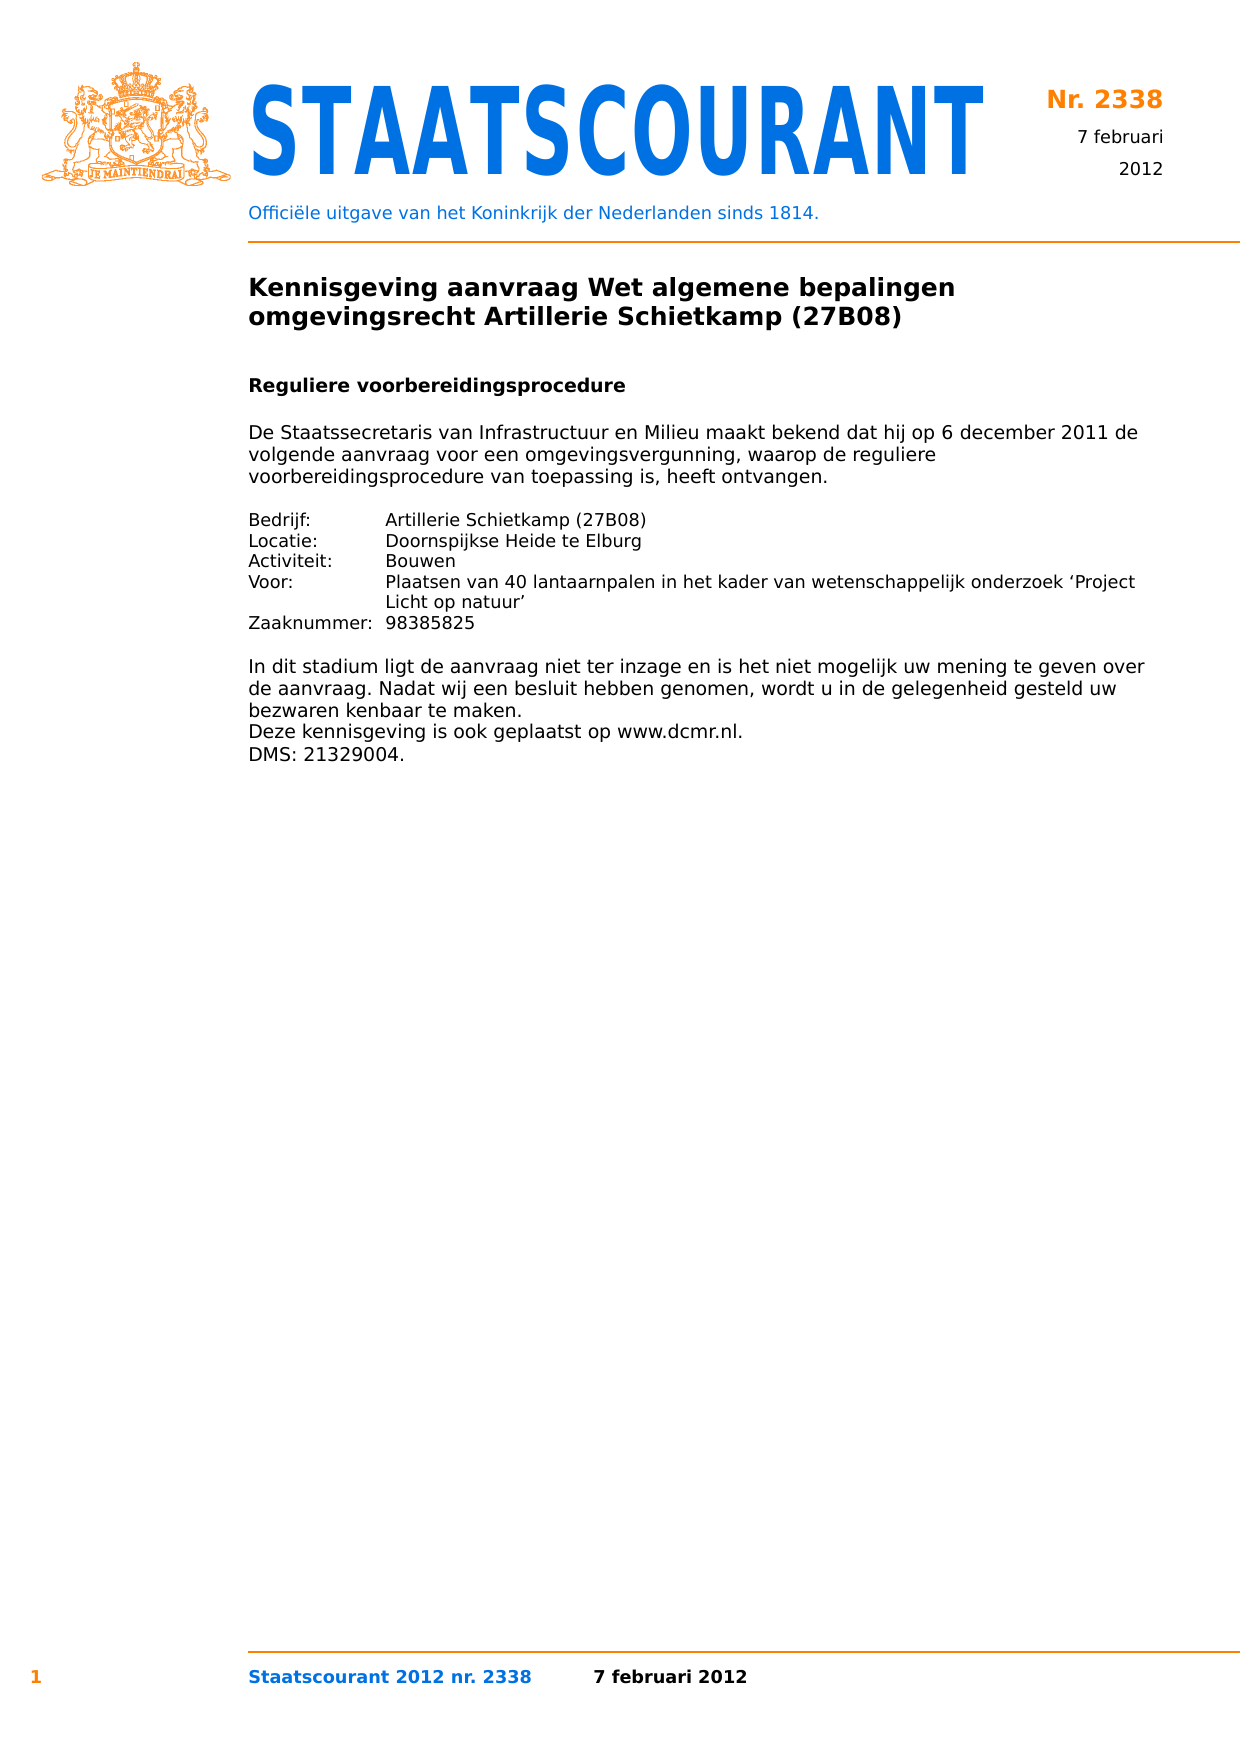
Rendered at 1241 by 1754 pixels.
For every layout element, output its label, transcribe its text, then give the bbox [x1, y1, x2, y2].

table_header [25, 62, 248, 241]
table_cell Doornspijkse Heide te Elburg [379, 531, 1163, 551]
table_cell 2012 [998, 153, 1240, 203]
table_cell 98385825 [379, 613, 1163, 634]
table_cell Activiteit: [248, 551, 379, 572]
table_header Nr. 2338 [998, 62, 1240, 121]
picture [41, 62, 231, 186]
text DMS: 21329004. [248, 743, 1163, 765]
table_cell 7 februari [998, 121, 1240, 153]
table_cell Voor: [248, 572, 379, 613]
table_cell Plaatsen van 40 lantaarnpalen in het kader van wetenschappelijk onderzoek ‘Project Licht op natuur’ [379, 572, 1163, 613]
table_cell Zaaknummer: [248, 613, 379, 634]
subtitle Kennisgeving aanvraag Wet algemene bepalingen omgevingsrecht Artillerie Schietkamp (27B08) [248, 273, 1163, 331]
table_cell Bouwen [379, 551, 1163, 572]
table_header STAATSCOURANT [248, 62, 998, 203]
text Deze kennisgeving is ook geplaatst op www.dcmr.nl. [248, 721, 1163, 743]
table_cell Locatie: [248, 531, 379, 551]
table_cell Officiële uitgave van het Koninkrijk der Nederlanden sinds 1814. [248, 203, 1240, 241]
subtitle Reguliere voorbereidingsprocedure [248, 375, 1163, 397]
table_header Artillerie Schietkamp (27B08) [379, 510, 1163, 531]
text De Staatssecretaris van Infrastructuur en Milieu maakt bekend dat hij op 6 december 2011 de volgende aanvraag voor een omgevingsvergunning, waarop de reguliere voorbereidingsprocedure van toepassing is, heeft ontvangen. [248, 422, 1163, 488]
text In dit stadium ligt de aanvraag niet ter inzage en is het niet mogelijk uw mening te geven over de aanvraag. Nadat wij een besluit hebben genomen, wordt u in de gelegenheid gesteld uw bezwaren kenbaar te maken. [248, 656, 1163, 721]
table_header Bedrijf: [248, 510, 379, 531]
